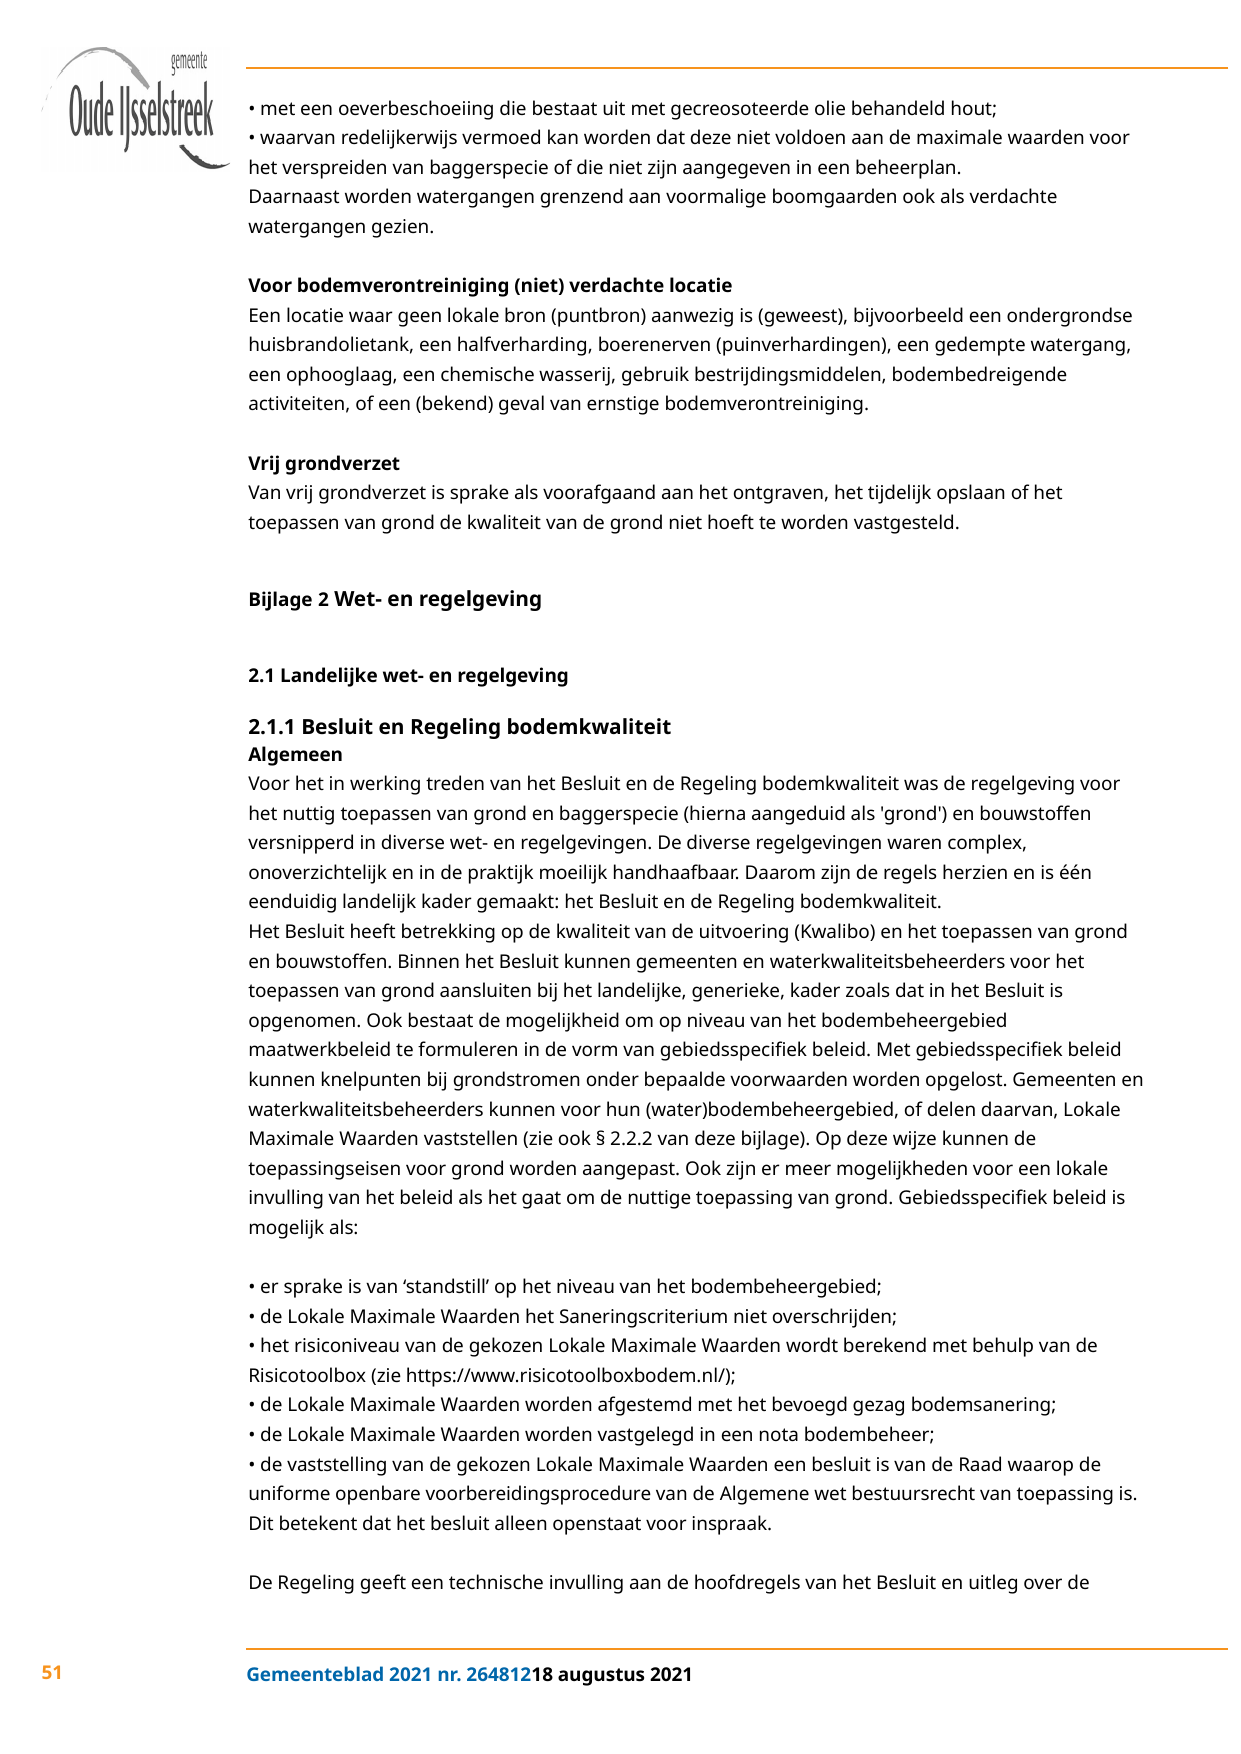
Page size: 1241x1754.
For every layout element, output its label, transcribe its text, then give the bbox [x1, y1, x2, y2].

text • het risiconiveau van de gekozen Lokale Maximale Waarden wordt berekend met behulp van de Risicotoolbox (zie https://www.risicotoolboxbodem.nl/); [248, 1332, 1152, 1388]
text • er sprake is van ‘standstill’ op het niveau van het bodembeheergebied; [248, 1273, 1152, 1299]
text Voor het in werking treden van het Besluit en de Regeling bodemkwaliteit was de regelgeving voor het nuttig toepassen van grond en baggerspecie (hierna aangeduid als 'grond') en bouwstoffen versnipperd in diverse wet- en regelgevingen. De diverse regelgevingen waren complex, onoverzichtelijk en in de praktijk moeilijk handhaafbaar. Daarom zijn de regels herzien en is één eenduidig landelijk kader gemaakt: het Besluit en de Regeling bodemkwaliteit. [248, 770, 1152, 914]
text Vrij grondverzet [248, 450, 1152, 476]
text • de Lokale Maximale Waarden worden afgestemd met het bevoegd gezag bodemsanering; [248, 1392, 1152, 1417]
text Voor bodemverontreiniging (niet) verdachte locatie [248, 272, 1152, 298]
text • de Lokale Maximale Waarden worden vastgelegd in een nota bodembeheer; [248, 1421, 1152, 1447]
text Het Besluit heeft betrekking op de kwaliteit van de uitvoering (Kwalibo) en het toepassen van grond en bouwstoffen. Binnen het Besluit kunnen gemeenten en waterkwaliteitsbeheerders voor het toepassen van grond aansluiten bij het landelijke, generieke, kader zoals dat in het Besluit is opgenomen. Ook bestaat de mogelijkheid om op niveau van het bodembeheergebied maatwerkbeleid te formuleren in de vorm van gebiedsspecifiek beleid. Met gebiedsspecifiek beleid kunnen knelpunten bij grondstromen onder bepaalde voorwaarden worden opgelost. Gemeenten en waterkwaliteitsbeheerders kunnen voor hun (water)bodembeheergebied, of delen daarvan, Lokale Maximale Waarden vaststellen (zie ook § 2.2.2 van deze bijlage). Op deze wijze kunnen de toepassingseisen voor grond worden aangepast. Ook zijn er meer mogelijkheden voor een lokale invulling van het beleid als het gaat om de nuttige toepassing van grond. Gebiedsspecifiek beleid is mogelijk als: [248, 918, 1152, 1240]
text 2.1 Landelijke wet- en regelgeving [248, 662, 1152, 688]
text Daarnaast worden watergangen grenzend aan voormalige boomgaarden ook als verdachte watergangen gezien. [248, 183, 1152, 239]
text • de Lokale Maximale Waarden het Saneringscriterium niet overschrijden; [248, 1303, 1152, 1328]
text 2.1.1 Besluit en Regeling bodemkwaliteit [248, 712, 1152, 741]
text De Regeling geeft een technische invulling aan de hoofdregels van het Besluit en uitleg over de [248, 1569, 1152, 1595]
text Bijlage 2 Wet- en regelgeving [248, 584, 1152, 613]
text • de vaststelling van de gekozen Lokale Maximale Waarden een besluit is van de Raad waarop de uniforme openbare voorbereidingsprocedure van de Algemene wet bestuursrecht van toepassing is. Dit betekent dat het besluit alleen openstaat voor inspraak. [248, 1451, 1152, 1536]
picture [41, 47, 231, 172]
text Algemeen [248, 741, 1152, 766]
text Van vrij grondverzet is sprake als voorafgaand aan het ontgraven, het tijdelijk opslaan of het toepassen van grond de kwaliteit van de grond niet hoeft te worden vastgesteld. [248, 479, 1152, 535]
text • met een oeverbeschoeiing die bestaat uit met gecreosoteerde olie behandeld hout; [248, 95, 1152, 121]
text • waarvan redelijkerwijs vermoed kan worden dat deze niet voldoen aan de maximale waarden voor het verspreiden van baggerspecie of die niet zijn aangegeven in een beheerplan. [248, 124, 1152, 180]
text Een locatie waar geen lokale bron (puntbron) aanwezig is (geweest), bijvoorbeeld een ondergrondse huisbrandolietank, een halfverharding, boerenerven (puinverhardingen), een gedempte watergang, een ophooglaag, een chemische wasserij, gebruik bestrijdingsmiddelen, bodembedreigende activiteiten, of een (bekend) geval van ernstige bodemverontreiniging. [248, 302, 1152, 416]
